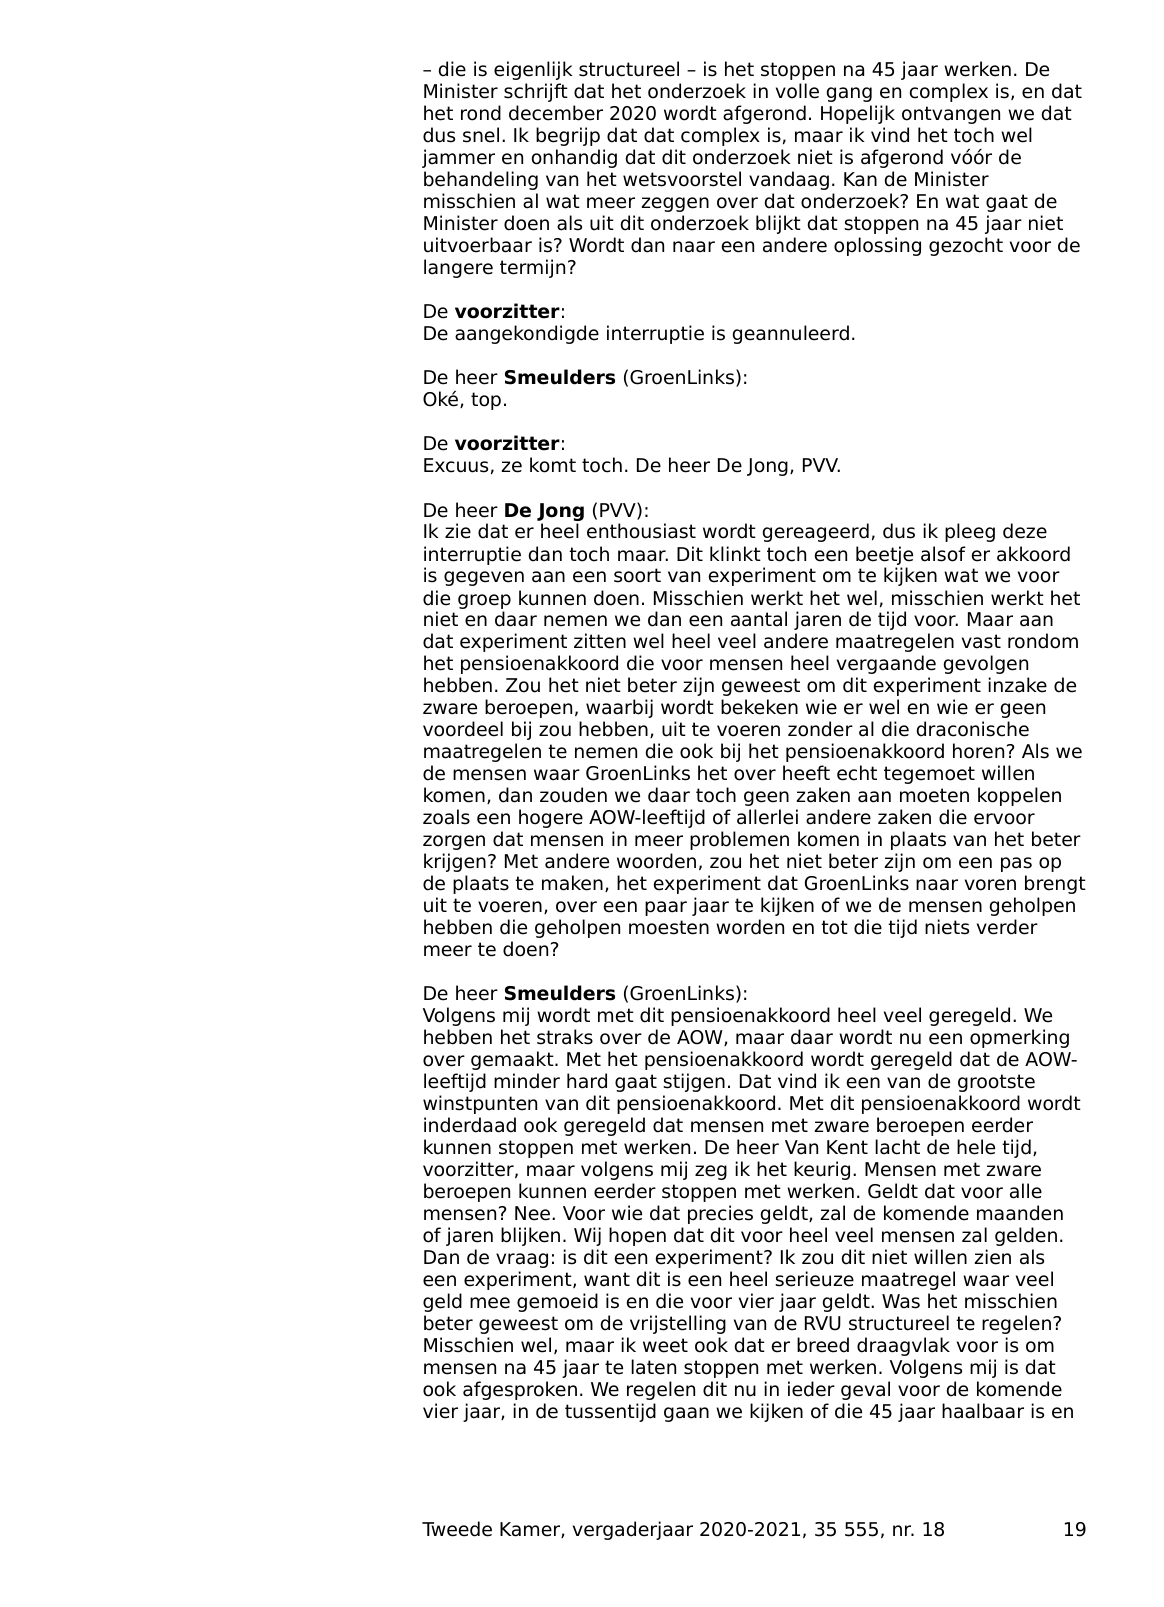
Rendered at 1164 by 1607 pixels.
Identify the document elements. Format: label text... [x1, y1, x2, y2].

text De heer Smeulders (GroenLinks): [422, 367, 1087, 389]
text Volgens mij wordt met dit pensioenakkoord heel veel geregeld. We hebben het straks over de AOW, maar daar wordt nu een opmerking over gemaakt. Met het pensioenakkoord wordt geregeld dat de AOW-leeftijd minder hard gaat stijgen. Dat vind ik een van de grootste winstpunten van dit pensioenakkoord. Met dit pensioenakkoord wordt inderdaad ook geregeld dat mensen met zware beroepen eerder kunnen stoppen met werken. De heer Van Kent lacht de hele tijd, voorzitter, maar volgens mij zeg ik het keurig. Mensen met zware beroepen kunnen eerder stoppen met werken. Geldt dat voor alle mensen? Nee. Voor wie dat precies geldt, zal de komende maanden of jaren blijken. Wij hopen dat dit voor heel veel mensen zal gelden. [422, 1005, 1087, 1247]
text Dan de vraag: is dit een experiment? Ik zou dit niet willen zien als een experiment, want dit is een heel serieuze maatregel waar veel geld mee gemoeid is en die voor vier jaar geldt. Was het misschien beter geweest om de vrijstelling van de RVU structureel te regelen? Misschien wel, maar ik weet ook dat er breed draagvlak voor is om mensen na 45 jaar te laten stoppen met werken. Volgens mij is dat ook afgesproken. We regelen dit nu in ieder geval voor de komende vier jaar, in de tussentijd gaan we kijken of die 45 jaar haalbaar is en [422, 1247, 1087, 1423]
text Ik zie dat er heel enthousiast wordt gereageerd, dus ik pleeg deze interruptie dan toch maar. Dit klinkt toch een beetje alsof er akkoord is gegeven aan een soort van experiment om te kijken wat we voor die groep kunnen doen. Misschien werkt het wel, misschien werkt het niet en daar nemen we dan een aantal jaren de tijd voor. Maar aan dat experiment zitten wel heel veel andere maatregelen vast rondom het pensioenakkoord die voor mensen heel vergaande gevolgen hebben. Zou het niet beter zijn geweest om dit experiment inzake de zware beroepen, waarbij wordt bekeken wie er wel en wie er geen voordeel bij zou hebben, uit te voeren zonder al die draconische maatregelen te nemen die ook bij het pensioenakkoord horen? Als we de mensen waar GroenLinks het over heeft echt tegemoet willen komen, dan zouden we daar toch geen zaken aan moeten koppelen zoals een hogere AOW-leeftijd of allerlei andere zaken die ervoor zorgen dat mensen in meer problemen komen in plaats van het beter krijgen? Met andere woorden, zou het niet beter zijn om een pas op de plaats te maken, het experiment dat GroenLinks naar voren brengt uit te voeren, over een paar jaar te kijken of we de mensen geholpen hebben die geholpen moesten worden en tot die tijd niets verder meer te doen? [422, 521, 1087, 961]
text De aangekondigde interruptie is geannuleerd. [422, 323, 1087, 345]
text Oké, top. [422, 389, 1087, 411]
text De voorzitter: [422, 301, 1087, 323]
text – die is eigenlijk structureel – is het stoppen na 45 jaar werken. De Minister schrijft dat het onderzoek in volle gang en complex is, en dat het rond december 2020 wordt afgerond. Hopelijk ontvangen we dat dus snel. Ik begrijp dat dat complex is, maar ik vind het toch wel jammer en onhandig dat dit onderzoek niet is afgerond vóór de behandeling van het wetsvoorstel vandaag. Kan de Minister misschien al wat meer zeggen over dat onderzoek? En wat gaat de Minister doen als uit dit onderzoek blijkt dat stoppen na 45 jaar niet uitvoerbaar is? Wordt dan naar een andere oplossing gezocht voor de langere termijn? [422, 59, 1087, 279]
text De heer De Jong (PVV): [422, 499, 1087, 521]
text De heer Smeulders (GroenLinks): [422, 983, 1087, 1005]
text De voorzitter: [422, 433, 1087, 455]
text Excuus, ze komt toch. De heer De Jong, PVV. [422, 455, 1087, 477]
